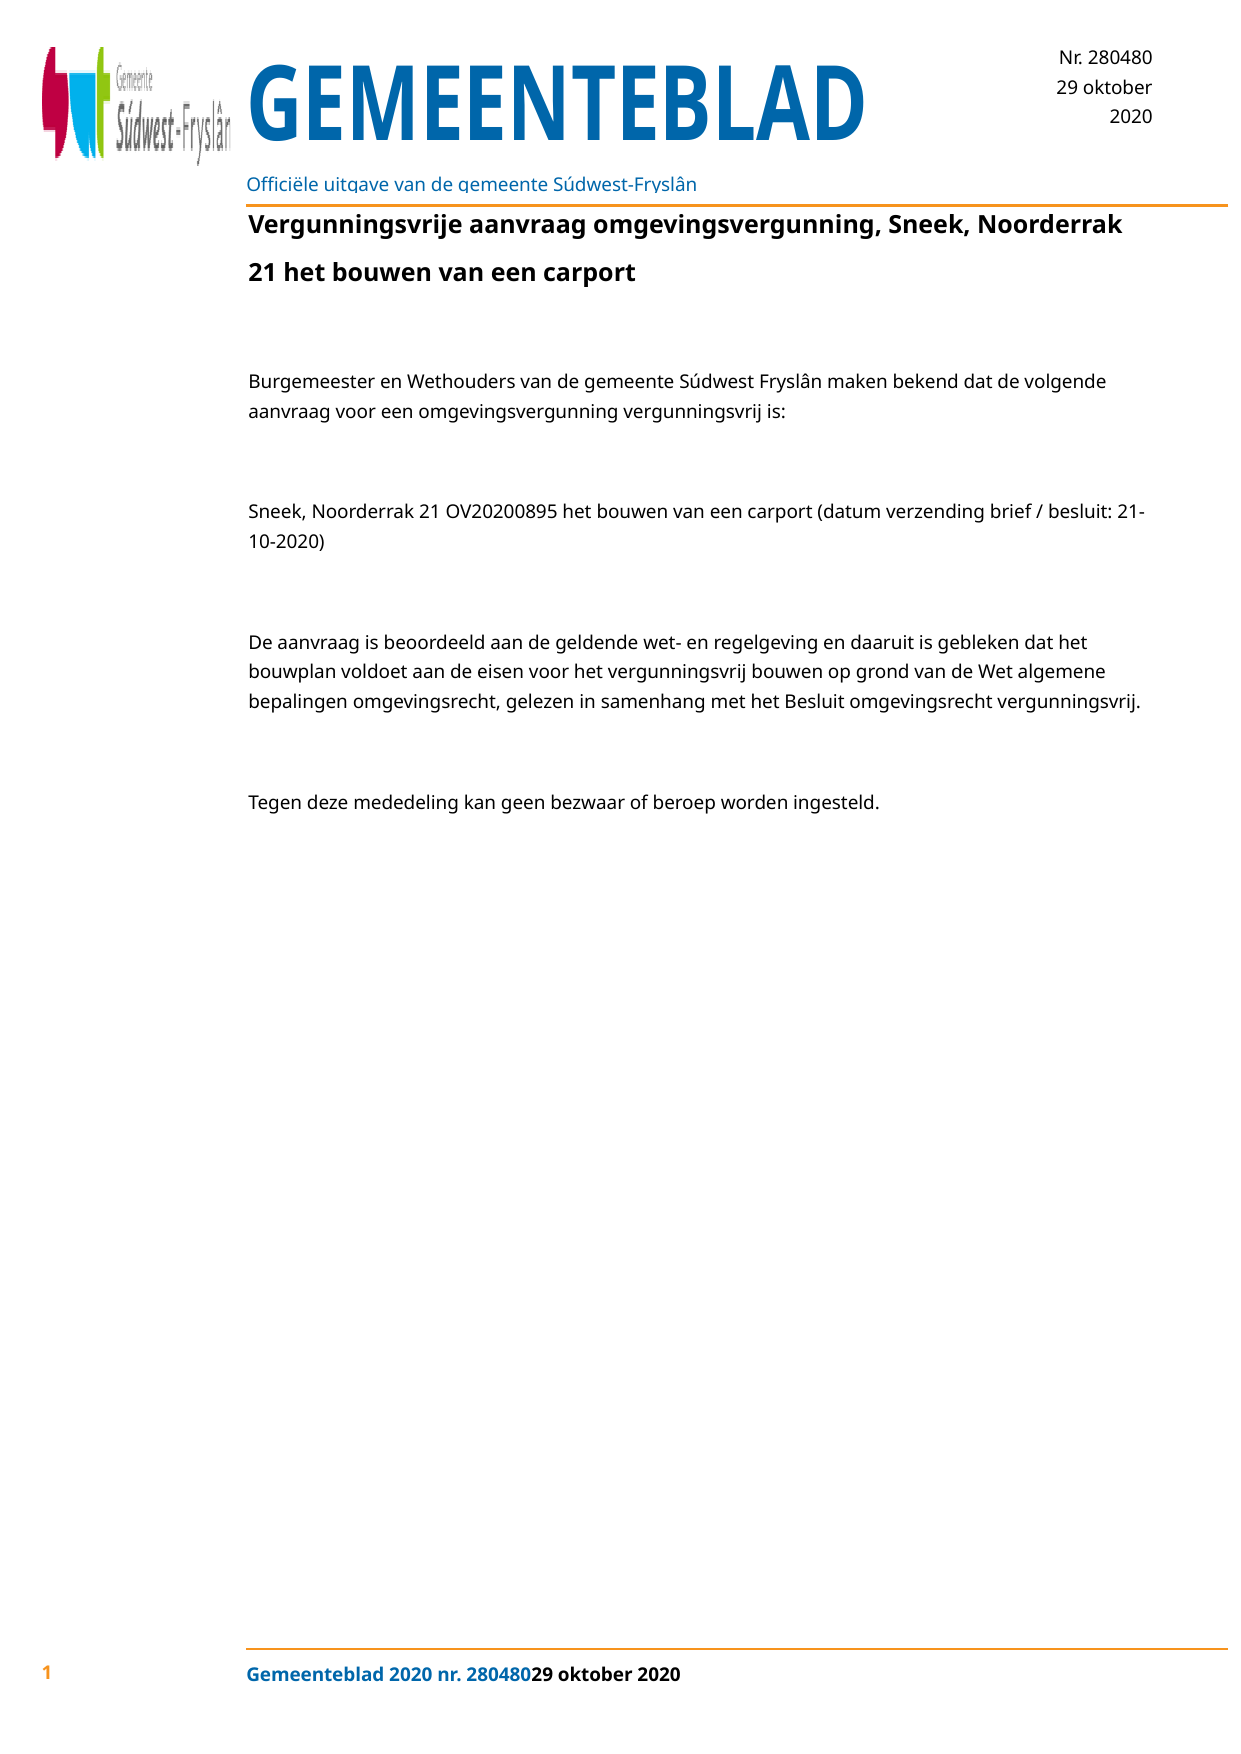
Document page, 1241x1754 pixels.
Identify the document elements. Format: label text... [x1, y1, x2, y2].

text Tegen deze mededeling kan geen bezwaar of beroep worden ingesteld. [248, 789, 1152, 815]
text De aanvraag is beoordeeld aan de geldende wet- en regelgeving en daaruit is gebleken dat het bouwplan voldoet aan de eisen voor het vergunningsvrij bouwen op grond van de Wet algemene bepalingen omgevingsrecht, gelezen in samenhang met het Besluit omgevingsrecht vergunningsvrij. [248, 629, 1152, 714]
text Vergunningsvrije aanvraag omgevingsvergunning, Sneek, Noorderrak 21 het bouwen van een carport [248, 207, 1152, 288]
text Burgemeester en Wethouders van de gemeente Súdwest Fryslân maken bekend dat de volgende aanvraag voor een omgevingsvergunning vergunningsvrij is: [248, 368, 1152, 424]
text Sneek, Noorderrak 21 OV20200895 het bouwen van een carport (datum verzending brief / besluit: 21-10-2020) [248, 499, 1152, 554]
picture [41, 47, 231, 172]
